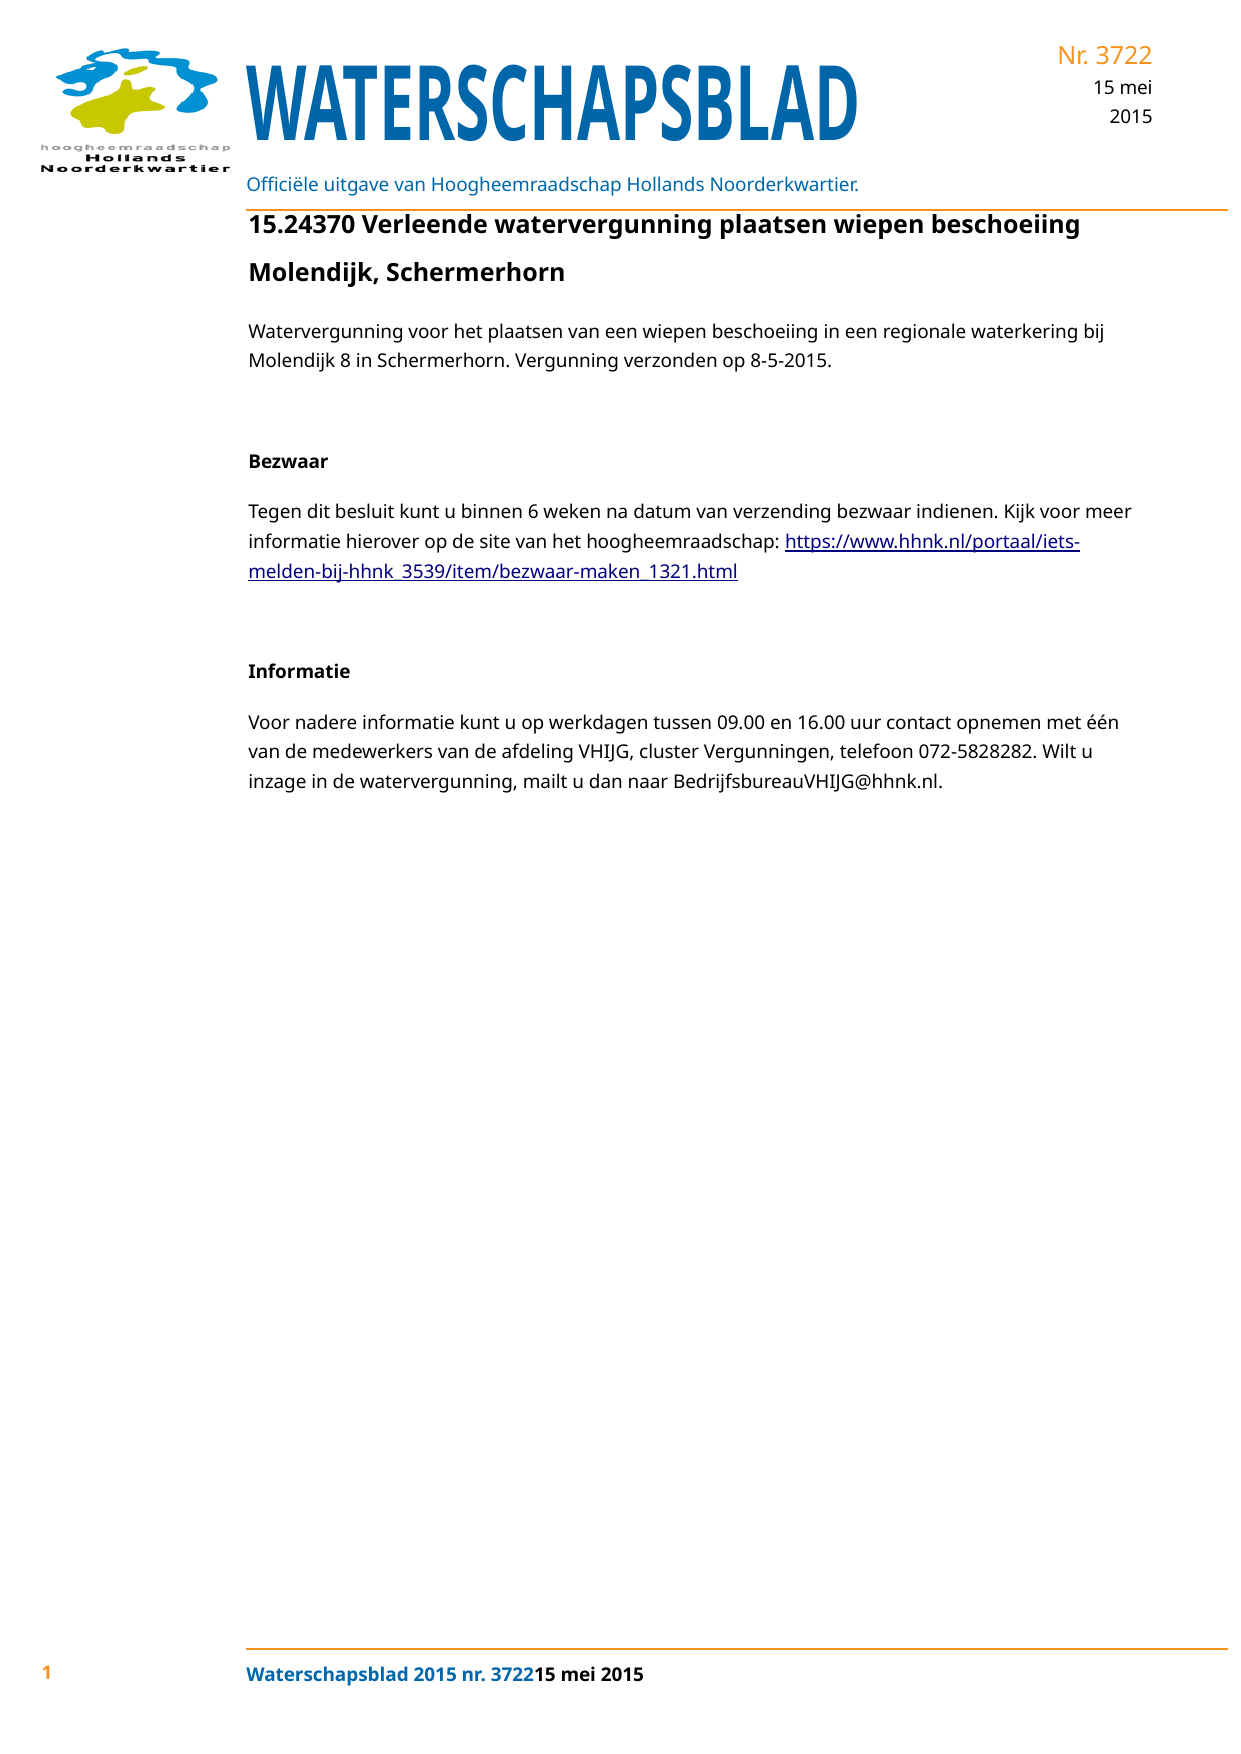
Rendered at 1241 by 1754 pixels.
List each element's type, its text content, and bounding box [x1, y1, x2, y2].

text Watervergunning voor het plaatsen van een wiepen beschoeiing in een regionale waterkering bij Molendijk 8 in Schermerhorn. Vergunning verzonden op 8-5-2015. [248, 318, 1152, 373]
text Informatie [248, 659, 1152, 684]
text Bezwaar [248, 448, 1152, 474]
picture [41, 47, 231, 172]
text Tegen dit besluit kunt u binnen 6 weken na datum van verzending bezwaar indienen. Kijk voor meer informatie hierover op de site van het hoogheemraadschap: https://www.hhnk.nl/portaal/iets-melden-bij-hhnk_3539/item/bezwaar-maken_1321.html [248, 499, 1152, 584]
text 15.24370 Verleende watervergunning plaatsen wiepen beschoeiing Molendijk, Schermerhorn [248, 211, 1152, 288]
text Voor nadere informatie kunt u op werkdagen tussen 09.00 en 16.00 uur contact opnemen met één van de medewerkers van de afdeling VHIJG, cluster Vergunningen, telefoon 072-5828282. Wilt u inzage in de watervergunning, mailt u dan naar BedrijfsbureauVHIJG@hhnk.nl. [248, 709, 1152, 794]
